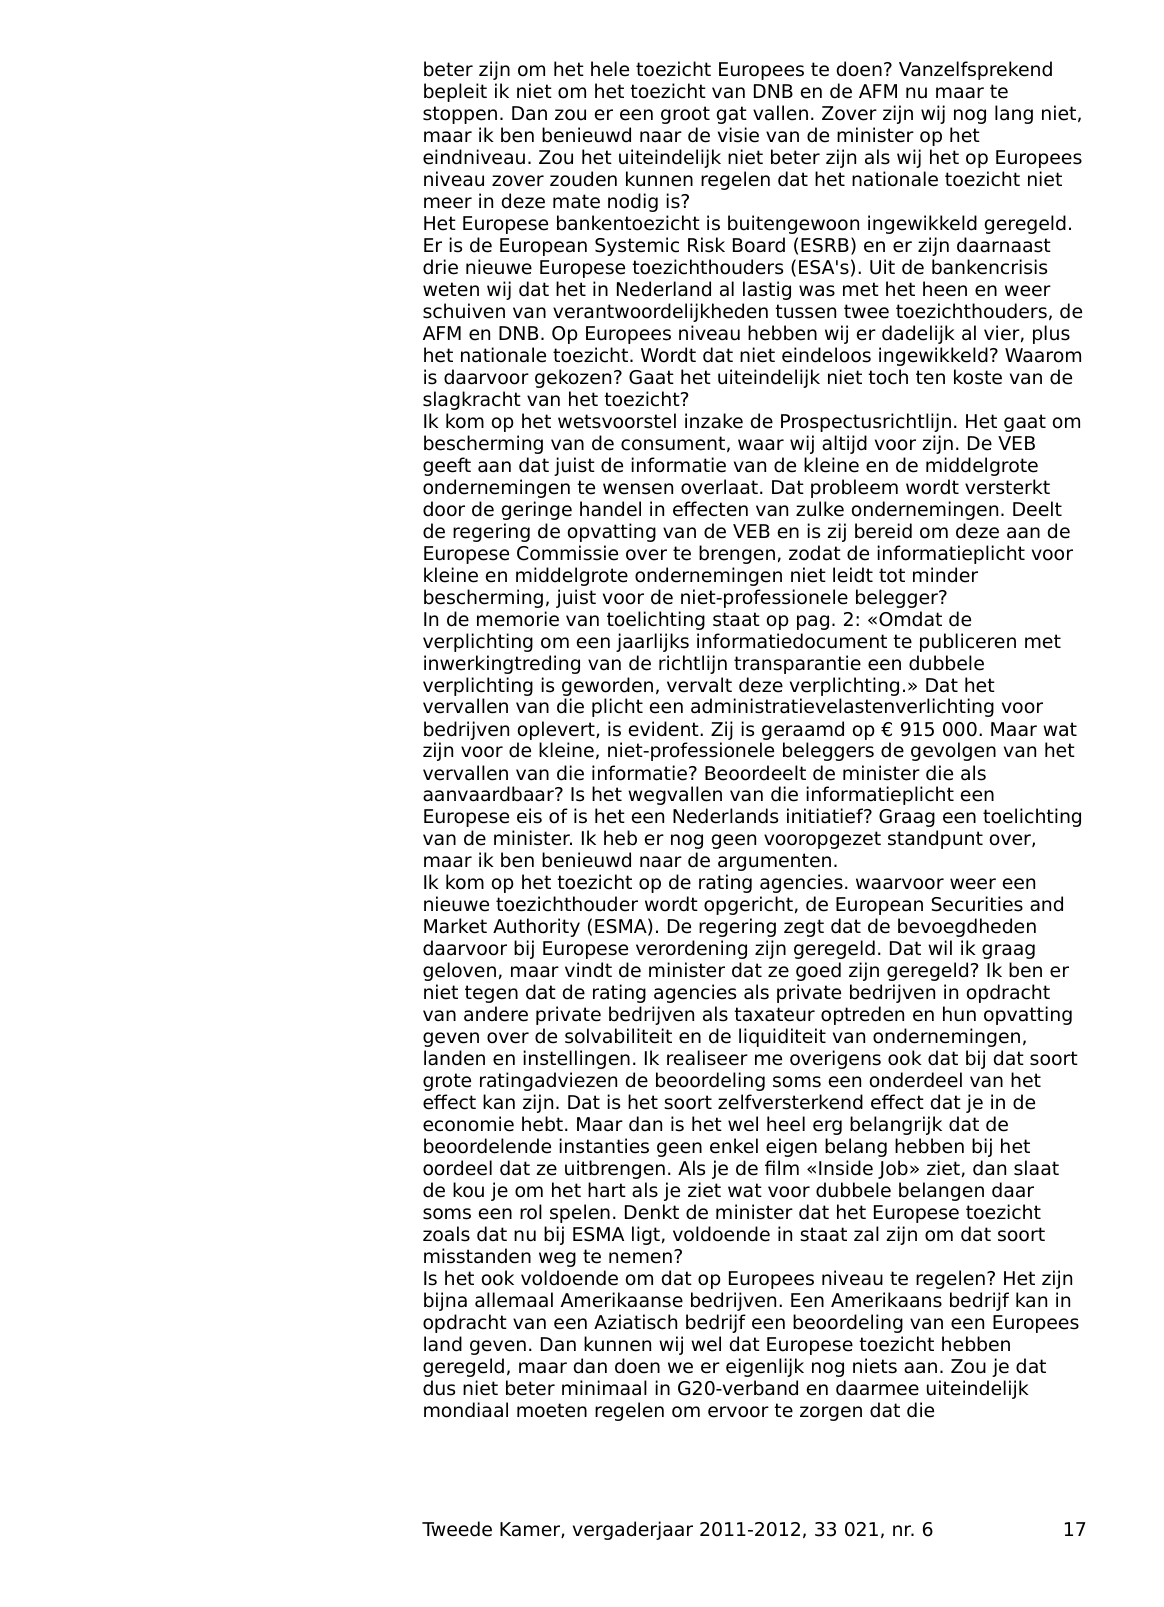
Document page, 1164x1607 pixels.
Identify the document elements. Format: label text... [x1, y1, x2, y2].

text Is het ook voldoende om dat op Europees niveau te regelen? Het zijn bijna allemaal Amerikaanse bedrijven. Een Amerikaans bedrijf kan in opdracht van een Aziatisch bedrijf een beoordeling van een Europees land geven. Dan kunnen wij wel dat Europese toezicht hebben geregeld, maar dan doen we er eigenlijk nog niets aan. Zou je dat dus niet beter minimaal in G20-verband en daarmee uiteindelijk mondiaal moeten regelen om ervoor te zorgen dat die [422, 1268, 1087, 1422]
text Ik kom op het toezicht op de rating agencies. waarvoor weer een nieuwe toezichthouder wordt opgericht, de European Securities and Market Authority (ESMA). De regering zegt dat de bevoegdheden daarvoor bij Europese verordening zijn geregeld. Dat wil ik graag geloven, maar vindt de minister dat ze goed zijn geregeld? Ik ben er niet tegen dat de rating agencies als private bedrijven in opdracht van andere private bedrijven als taxateur optreden en hun opvatting geven over de solvabiliteit en de liquiditeit van ondernemingen, landen en instellingen. Ik realiseer me overigens ook dat bij dat soort grote ratingadviezen de beoordeling soms een onderdeel van het effect kan zijn. Dat is het soort zelfversterkend effect dat je in de economie hebt. Maar dan is het wel heel erg belangrijk dat de beoordelende instanties geen enkel eigen belang hebben bij het oordeel dat ze uitbrengen. Als je de film «Inside Job» ziet, dan slaat de kou je om het hart als je ziet wat voor dubbele belangen daar soms een rol spelen. Denkt de minister dat het Europese toezicht zoals dat nu bij ESMA ligt, voldoende in staat zal zijn om dat soort misstanden weg te nemen? [422, 872, 1087, 1268]
text Het Europese bankentoezicht is buitengewoon ingewikkeld geregeld. Er is de European Systemic Risk Board (ESRB) en er zijn daarnaast drie nieuwe Europese toezichthouders (ESA's). Uit de bankencrisis weten wij dat het in Nederland al lastig was met het heen en weer schuiven van verantwoordelijkheden tussen twee toezichthouders, de AFM en DNB. Op Europees niveau hebben wij er dadelijk al vier, plus het nationale toezicht. Wordt dat niet eindeloos ingewikkeld? Waarom is daarvoor gekozen? Gaat het uiteindelijk niet toch ten koste van de slagkracht van het toezicht? [422, 213, 1087, 411]
text Ik kom op het wetsvoorstel inzake de Prospectusrichtlijn. Het gaat om bescherming van de consument, waar wij altijd voor zijn. De VEB geeft aan dat juist de informatie van de kleine en de middelgrote ondernemingen te wensen overlaat. Dat probleem wordt versterkt door de geringe handel in effecten van zulke ondernemingen. Deelt de regering de opvatting van de VEB en is zij bereid om deze aan de Europese Commissie over te brengen, zodat de informatieplicht voor kleine en middelgrote ondernemingen niet leidt tot minder bescherming, juist voor de niet-professionele belegger? [422, 411, 1087, 608]
text beter zijn om het hele toezicht Europees te doen? Vanzelfsprekend bepleit ik niet om het toezicht van DNB en de AFM nu maar te stoppen. Dan zou er een groot gat vallen. Zover zijn wij nog lang niet, maar ik ben benieuwd naar de visie van de minister op het eindniveau. Zou het uiteindelijk niet beter zijn als wij het op Europees niveau zover zouden kunnen regelen dat het nationale toezicht niet meer in deze mate nodig is? [422, 59, 1087, 213]
text In de memorie van toelichting staat op pag. 2: «Omdat de verplichting om een jaarlijks informatiedocument te publiceren met inwerkingtreding van de richtlijn transparantie een dubbele verplichting is geworden, vervalt deze verplichting.» Dat het vervallen van die plicht een administratievelastenverlichting voor bedrijven oplevert, is evident. Zij is geraamd op € 915 000. Maar wat zijn voor de kleine, niet-professionele beleggers de gevolgen van het vervallen van die informatie? Beoordeelt de minister die als aanvaardbaar? Is het wegvallen van die informatieplicht een Europese eis of is het een Nederlands initiatief? Graag een toelichting van de minister. Ik heb er nog geen vooropgezet standpunt over, maar ik ben benieuwd naar de argumenten. [422, 608, 1087, 872]
